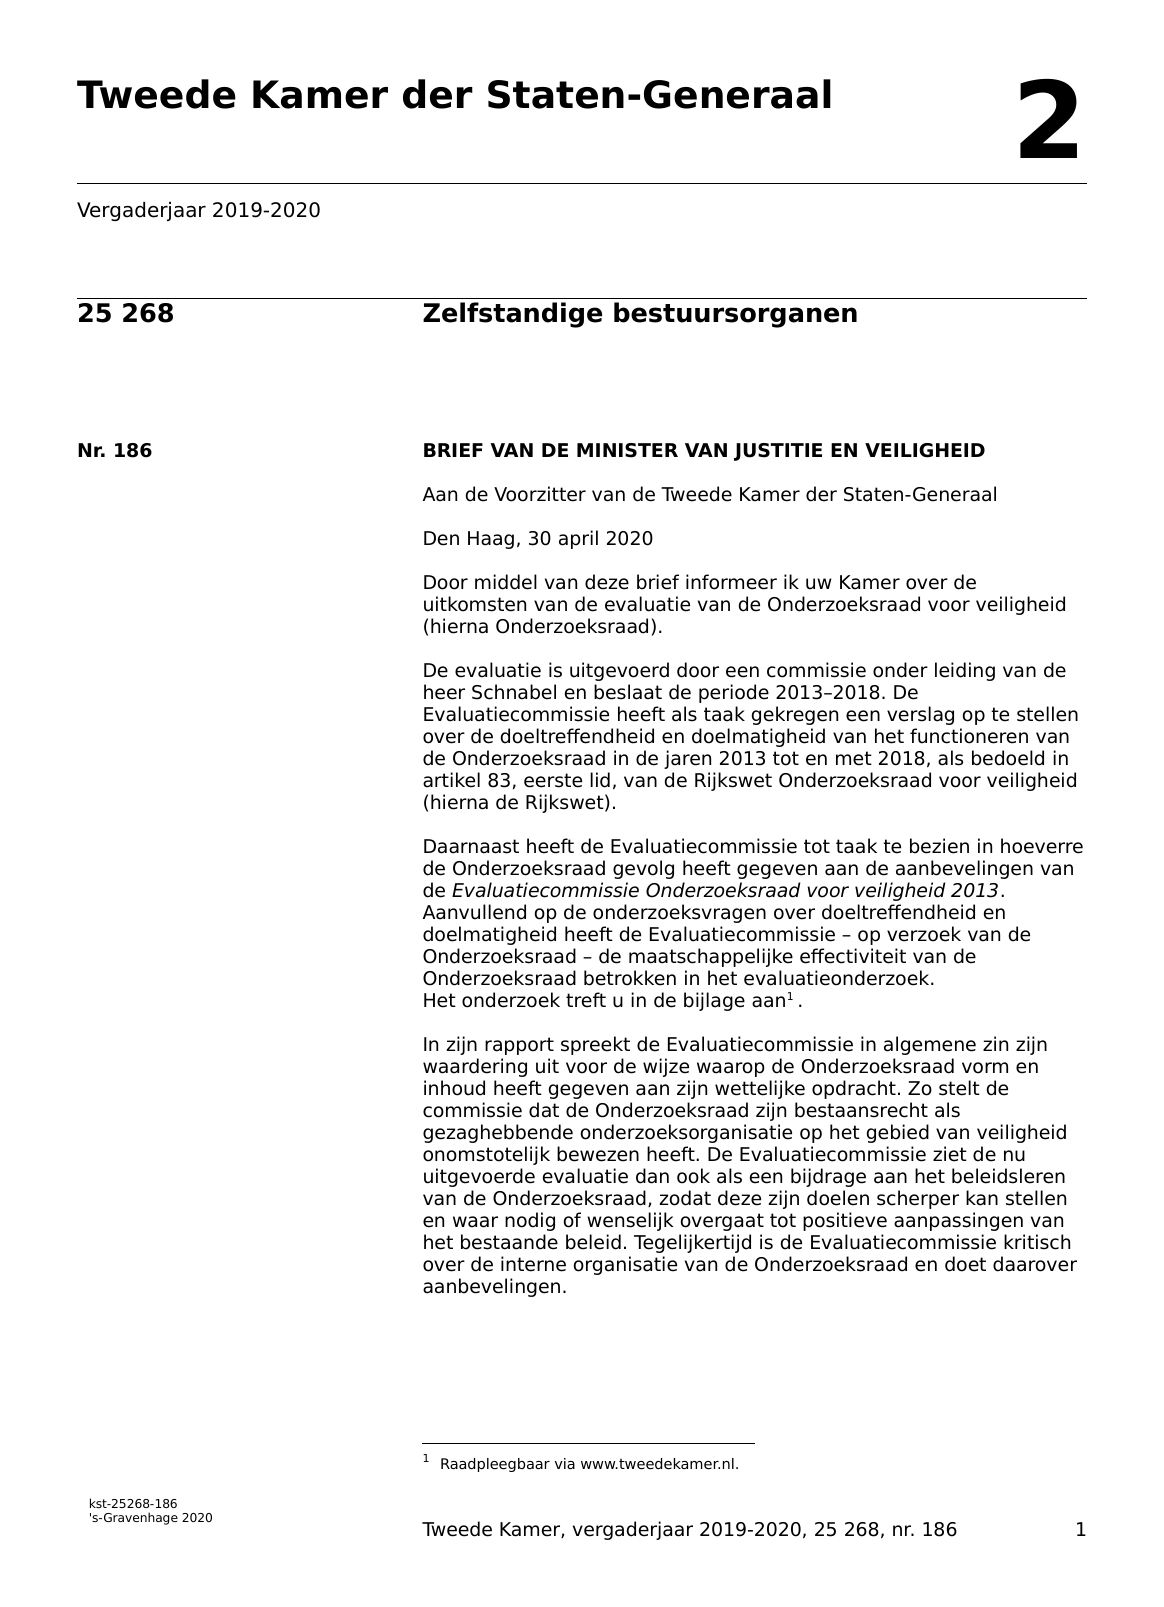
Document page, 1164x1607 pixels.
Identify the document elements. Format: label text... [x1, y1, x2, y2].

table_header Tweede Kamer der Staten-Generaal [77, 59, 886, 183]
text Het onderzoek treft u in de bijlage aan. [422, 990, 1087, 1012]
text Aan de Voorzitter van de Tweede Kamer der Staten-Generaal [422, 484, 1087, 506]
subtitle Nr. 186 BRIEF VAN DE MINISTER VAN JUSTITIE EN VEILIGHEID [77, 440, 1087, 462]
text De evaluatie is uitgevoerd door een commissie onder leiding van de heer Schnabel en beslaat de periode 2013–2018. De Evaluatiecommissie heeft als taak gekregen een verslag op te stellen over de doeltreffendheid en doelmatigheid van het functioneren van de Onderzoeksraad in de jaren 2013 tot en met 2018, als bedoeld in artikel 83, eerste lid, van de Rijkswet Onderzoeksraad voor veiligheid (hierna de Rijkswet). [422, 660, 1087, 814]
table_header 2 [886, 59, 1087, 183]
text In zijn rapport spreekt de Evaluatiecommissie in algemene zin zijn waardering uit voor de wijze waarop de Onderzoeksraad vorm en inhoud heeft gegeven aan zijn wettelijke opdracht. Zo stelt de commissie dat de Onderzoeksraad zijn bestaansrecht als gezaghebbende onderzoeksorganisatie op het gebied van veiligheid onomstotelijk bewezen heeft. De Evaluatiecommissie ziet de nu uitgevoerde evaluatie dan ook als een bijdrage aan het beleidsleren van de Onderzoeksraad, zodat deze zijn doelen scherper kan stellen en waar nodig of wenselijk overgaat tot positieve aanpassingen van het bestaande beleid. Tegelijkertijd is de Evaluatiecommissie kritisch over de interne organisatie van de Onderzoeksraad en doet daarover aanbevelingen. [422, 1034, 1087, 1298]
text Raadpleegbaar via www.tweedekamer.nl. [422, 1452, 1087, 1474]
text 's-Gravenhage 2020 [88, 1511, 323, 1525]
text Den Haag, 30 april 2020 [422, 528, 1087, 550]
table_cell Vergaderjaar 2019-2020 [77, 184, 1087, 298]
text kst-25268-186 [88, 1497, 323, 1511]
text Daarnaast heeft de Evaluatiecommissie tot taak te bezien in hoeverre de Onderzoeksraad gevolg heeft gegeven aan de aanbevelingen van de Evaluatiecommissie Onderzoeksraad voor veiligheid 2013. Aanvullend op de onderzoeksvragen over doeltreffendheid en doelmatigheid heeft de Evaluatiecommissie – op verzoek van de Onderzoeksraad – de maatschappelijke effectiviteit van de Onderzoeksraad betrokken in het evaluatieonderzoek. [422, 836, 1087, 990]
subtitle 25 268 Zelfstandige bestuursorganen [77, 299, 1087, 329]
text Door middel van deze brief informeer ik uw Kamer over de uitkomsten van de evaluatie van de Onderzoeksraad voor veiligheid (hierna Onderzoeksraad). [422, 572, 1087, 638]
